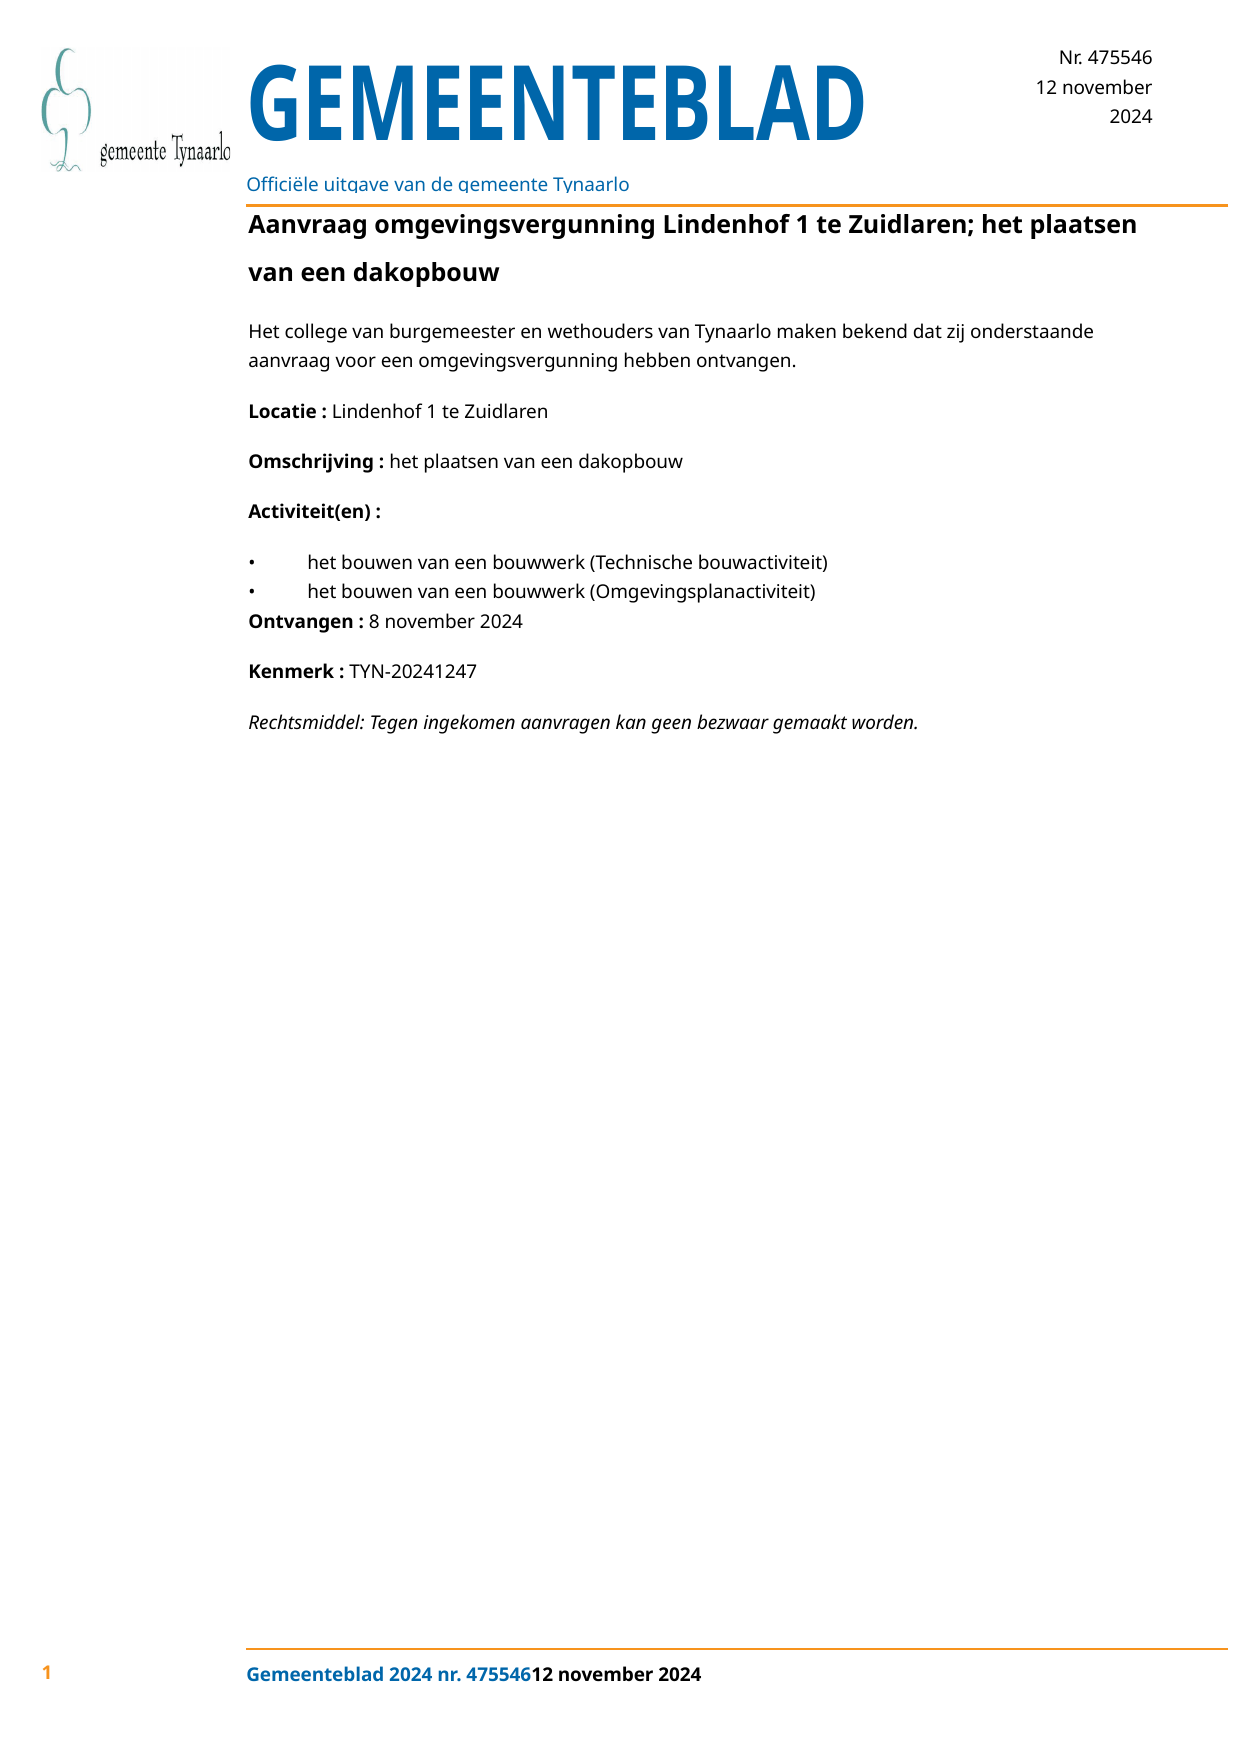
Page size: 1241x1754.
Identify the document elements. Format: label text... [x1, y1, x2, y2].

list het bouwen van een bouwwerk (Technische bouwactiviteit) [248, 549, 1152, 575]
text Activiteit(en) : [248, 499, 1152, 524]
text Ontvangen : 8 november 2024 [248, 608, 1152, 634]
picture [41, 47, 231, 172]
text Aanvraag omgevingsvergunning Lindenhof 1 te Zuidlaren; het plaatsen van een dakopbouw [248, 207, 1152, 288]
text Locatie : Lindenhof 1 te Zuidlaren [248, 398, 1152, 424]
text Rechtsmiddel: Tegen ingekomen aanvragen kan geen bezwaar gemaakt worden. [248, 709, 1152, 735]
list het bouwen van een bouwwerk (Omgevingsplanactiviteit) [248, 579, 1152, 604]
text Het college van burgemeester en wethouders van Tynaarlo maken bekend dat zij onderstaande aanvraag voor een omgevingsvergunning hebben ontvangen. [248, 318, 1152, 373]
text Kenmerk : TYN-20241247 [248, 659, 1152, 684]
text Omschrijving : het plaatsen van een dakopbouw [248, 448, 1152, 474]
